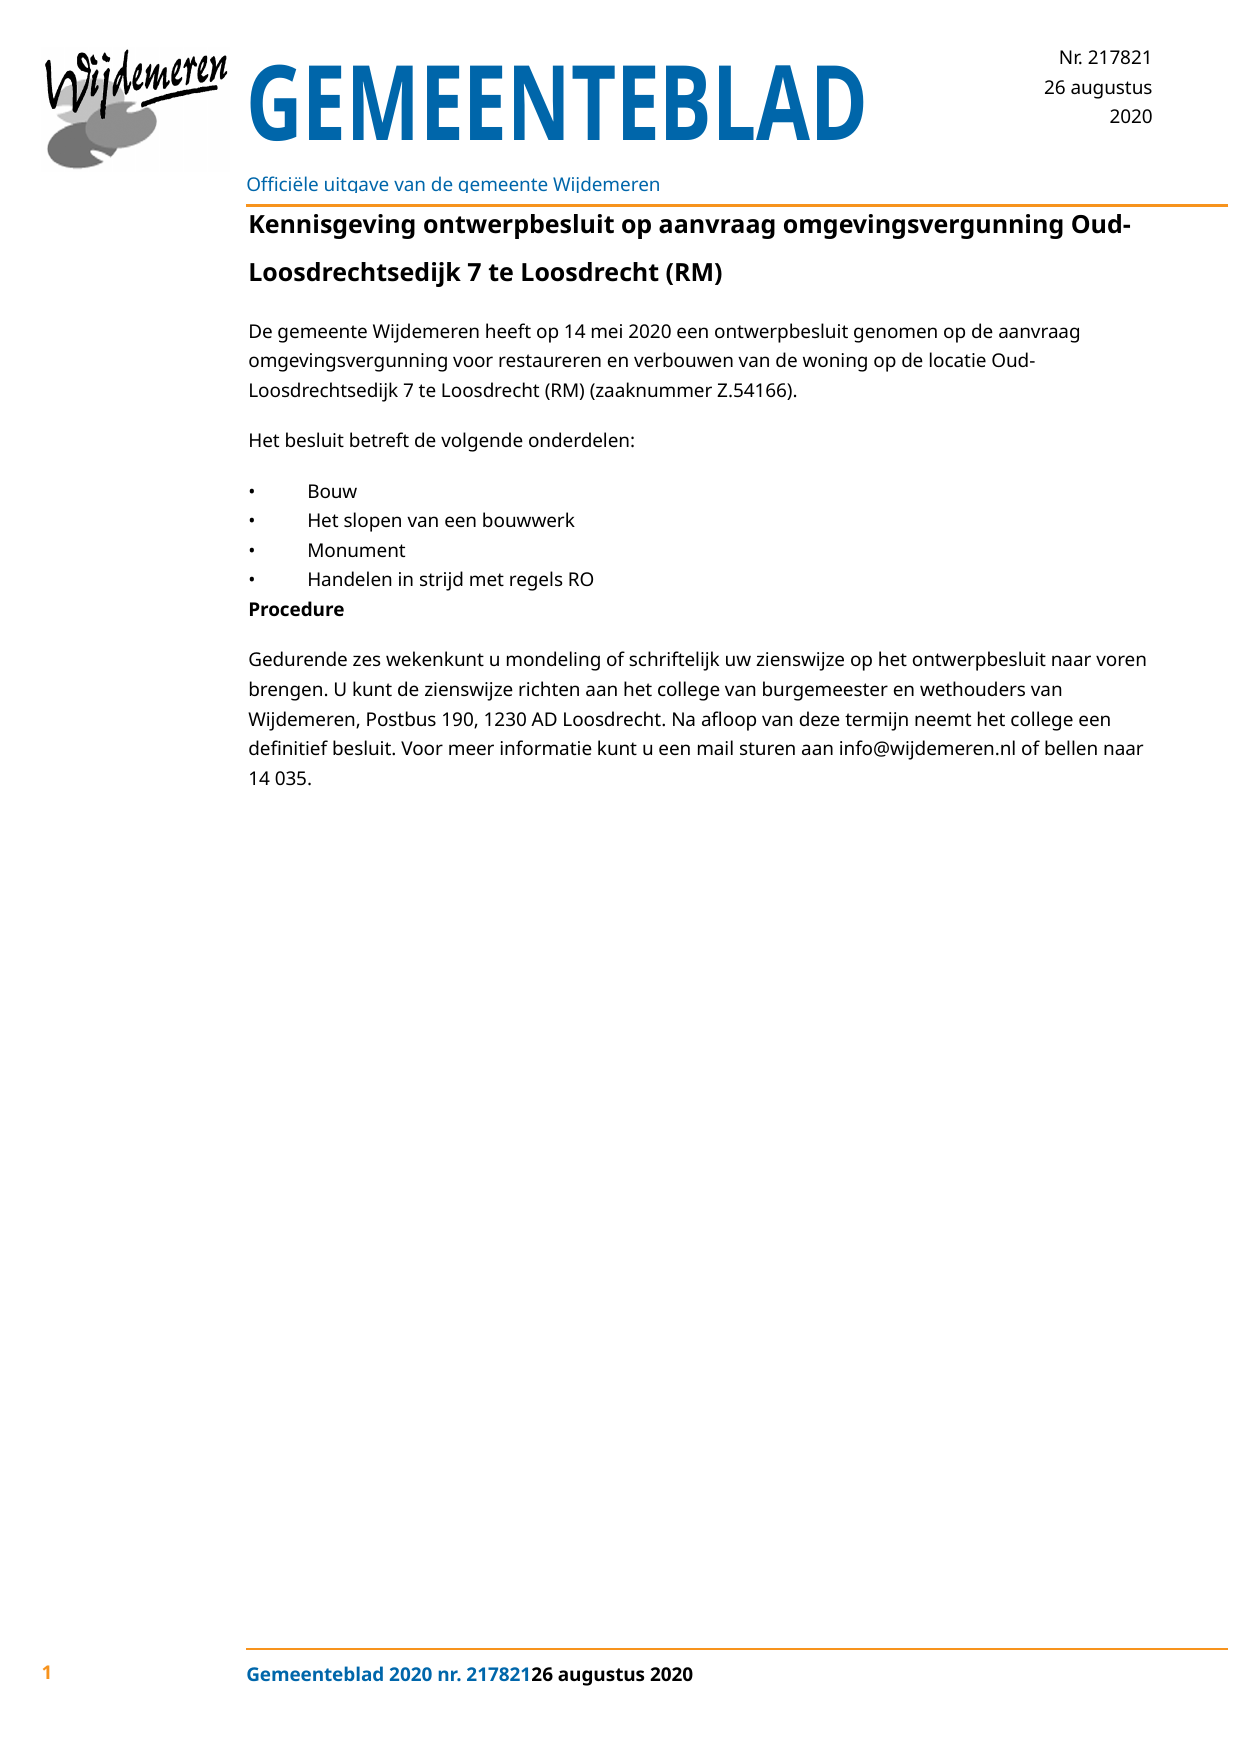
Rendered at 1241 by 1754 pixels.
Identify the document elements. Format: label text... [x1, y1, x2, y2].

text Het besluit betreft de volgende onderdelen: [248, 427, 1152, 453]
list Monument [248, 537, 1152, 563]
list Handelen in strijd met regels RO [248, 567, 1152, 592]
text De gemeente Wijdemeren heeft op 14 mei 2020 een ontwerpbesluit genomen op de aanvraag omgevingsvergunning voor restaureren en verbouwen van de woning op de locatie Oud-Loosdrechtsedijk 7 te Loosdrecht (RM) (zaaknummer Z.54166). [248, 318, 1152, 403]
picture [41, 47, 231, 172]
text Gedurende zes wekenkunt u mondeling of schriftelijk uw zienswijze op het ontwerpbesluit naar voren brengen. U kunt de zienswijze richten aan het college van burgemeester en wethouders van Wijdemeren, Postbus 190, 1230 AD Loosdrecht. Na afloop van deze termijn neemt het college een definitief besluit. Voor meer informatie kunt u een mail sturen aan info@wijdemeren.nl of bellen naar 14 035. [248, 647, 1152, 791]
list Bouw [248, 478, 1152, 504]
list Het slopen van een bouwwerk [248, 507, 1152, 533]
text Procedure [248, 596, 1152, 622]
text Kennisgeving ontwerpbesluit op aanvraag omgevingsvergunning Oud-Loosdrechtsedijk 7 te Loosdrecht (RM) [248, 207, 1152, 288]
